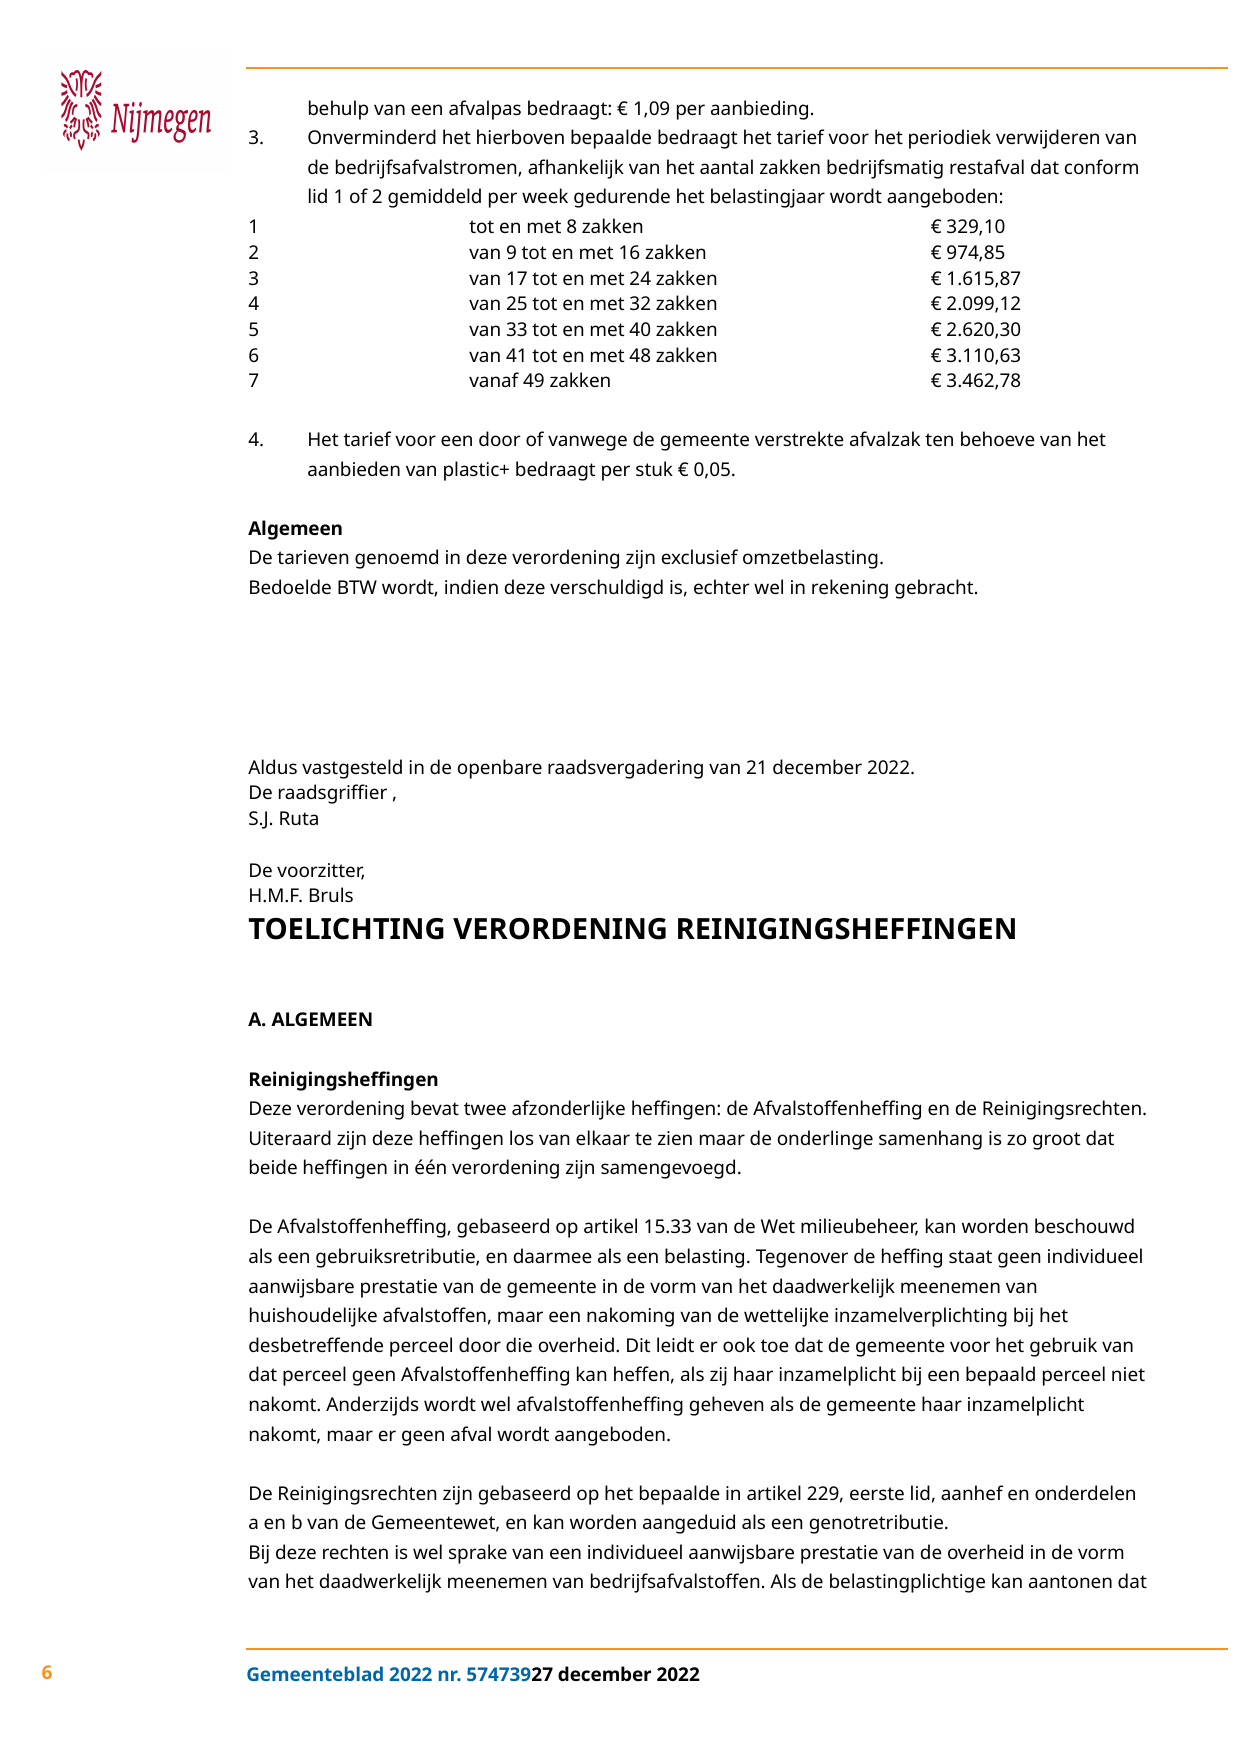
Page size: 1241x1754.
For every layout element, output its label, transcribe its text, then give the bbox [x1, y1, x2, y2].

text A. ALGEMEEN [248, 1007, 1152, 1032]
table_header tot en met 8 zakken [469, 213, 931, 239]
text TOELICHTING VERORDENING REINIGINGSHEFFINGEN [248, 908, 1152, 948]
table_cell € 2.620,30 [931, 316, 1152, 342]
list Het tarief voor een door of vanwege de gemeente verstrekte afvalzak ten behoeve van het aanbieden van plastic+ bedraagt per stuk € 0,05. [248, 426, 1152, 481]
table_cell 3 [248, 265, 469, 290]
table_cell van 17 tot en met 24 zakken [469, 265, 931, 290]
text De Reinigingsrechten zijn gebaseerd op het bepaalde in artikel 229, eerste lid, aanhef en onderdelen a en b van de Gemeentewet, en kan worden aangeduid als een genotretributie. [248, 1480, 1152, 1535]
table_cell 6 [248, 342, 469, 368]
table_cell 2 [248, 239, 469, 265]
table_cell € 1.615,87 [931, 265, 1152, 290]
text S.J. Ruta [248, 805, 1152, 831]
table_cell 5 [248, 316, 469, 342]
list Onverminderd het hierboven bepaalde bedraagt het tarief voor het periodiek verwijderen van de bedrijfsafvalstromen, afhankelijk van het aantal zakken bedrijfsmatig restafval dat conform lid 1 of 2 gemiddeld per week gedurende het belastingjaar wordt aangeboden: [248, 124, 1152, 209]
table_cell van 33 tot en met 40 zakken [469, 316, 931, 342]
table_header € 329,10 [931, 213, 1152, 239]
text H.M.F. Bruls [248, 882, 1152, 908]
text Aldus vastgesteld in de openbare raadsvergadering van 21 december 2022. [248, 754, 1152, 779]
table_cell € 3.462,78 [931, 368, 1152, 393]
table_cell van 41 tot en met 48 zakken [469, 342, 931, 368]
list behulp van een afvalpas bedraagt: € 1,09 per aanbieding. [248, 95, 1152, 121]
table_cell 7 [248, 368, 469, 393]
text De tarieven genoemd in deze verordening zijn exclusief omzetbelasting. [248, 544, 1152, 570]
text Deze verordening bevat twee afzonderlijke heffingen: de Afvalstoffenheffing en de Reinigingsrechten. Uiteraard zijn deze heffingen los van elkaar te zien maar de onderlinge samenhang is zo groot dat beide heffingen in één verordening zijn samengevoegd. [248, 1095, 1152, 1180]
text De voorzitter, [248, 857, 1152, 882]
table_cell € 974,85 [931, 239, 1152, 265]
table_cell van 9 tot en met 16 zakken [469, 239, 931, 265]
text Bij deze rechten is wel sprake van een individueel aanwijsbare prestatie van de overheid in de vorm van het daadwerkelijk meenemen van bedrijfsafvalstoffen. Als de belastingplichtige kan aantonen dat [248, 1539, 1152, 1594]
text De Afvalstoffenheffing, gebaseerd op artikel 15.33 van de Wet milieubeheer, kan worden beschouwd als een gebruiksretributie, en daarmee als een belasting. Tegenover de heffing staat geen individueel aanwijsbare prestatie van de gemeente in de vorm van het daadwerkelijk meenemen van huishoudelijke afvalstoffen, maar een nakoming van de wettelijke inzamelverplichting bij het desbetreffende perceel door die overheid. Dit leidt er ook toe dat de gemeente voor het gebruik van dat perceel geen Afvalstoffenheffing kan heffen, als zij haar inzamelplicht bij een bepaald perceel niet nakomt. Anderzijds wordt wel afvalstoffenheffing geheven als de gemeente haar inzamelplicht nakomt, maar er geen afval wordt aangeboden. [248, 1214, 1152, 1447]
table_cell van 25 tot en met 32 zakken [469, 290, 931, 316]
text Reinigingsheffingen [248, 1066, 1152, 1092]
table_header 1 [248, 213, 469, 239]
table_cell vanaf 49 zakken [469, 368, 931, 393]
text Algemeen [248, 515, 1152, 541]
picture [41, 47, 231, 172]
table_cell 4 [248, 290, 469, 316]
text Bedoelde BTW wordt, indien deze verschuldigd is, echter wel in rekening gebracht. [248, 574, 1152, 600]
table_cell € 3.110,63 [931, 342, 1152, 368]
table_cell € 2.099,12 [931, 290, 1152, 316]
text De raadsgriffier , [248, 779, 1152, 805]
